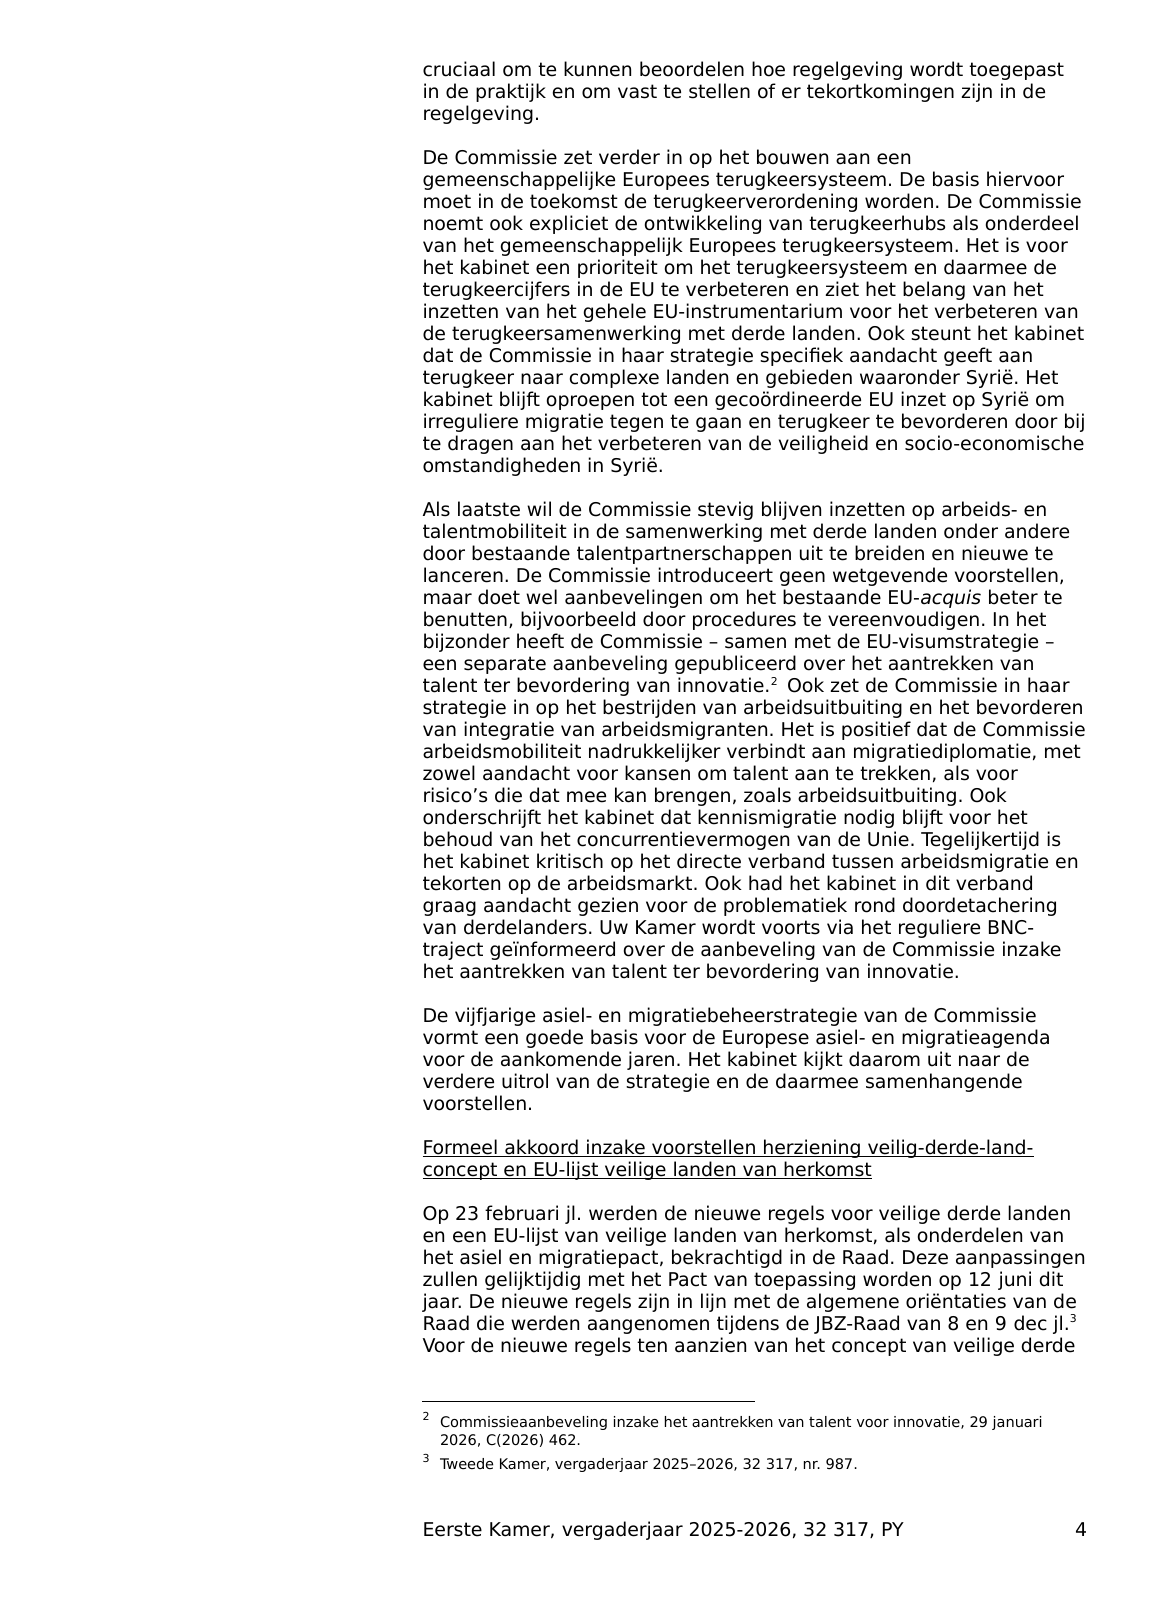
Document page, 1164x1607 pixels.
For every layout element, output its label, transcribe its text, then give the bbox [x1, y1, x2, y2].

text Als laatste wil de Commissie stevig blijven inzetten op arbeids- en talentmobiliteit in de samenwerking met derde landen onder andere door bestaande talentpartnerschappen uit te breiden en nieuwe te lanceren. De Commissie introduceert geen wetgevende voorstellen, maar doet wel aanbevelingen om het bestaande EU-acquis beter te benutten, bijvoorbeeld door procedures te vereenvoudigen. In het bijzonder heeft de Commissie – samen met de EU-visumstrategie – een separate aanbeveling gepubliceerd over het aantrekken van talent ter bevordering van innovatie. Ook zet de Commissie in haar strategie in op het bestrijden van arbeidsuitbuiting en het bevorderen van integratie van arbeidsmigranten. Het is positief dat de Commissie arbeidsmobiliteit nadrukkelijker verbindt aan migratiediplomatie, met zowel aandacht voor kansen om talent aan te trekken, als voor risico’s die dat mee kan brengen, zoals arbeidsuitbuiting. Ook onderschrijft het kabinet dat kennismigratie nodig blijft voor het behoud van het concurrentievermogen van de Unie. Tegelijkertijd is het kabinet kritisch op het directe verband tussen arbeidsmigratie en tekorten op de arbeidsmarkt. Ook had het kabinet in dit verband graag aandacht gezien voor de problematiek rond doordetachering van derdelanders. Uw Kamer wordt voorts via het reguliere BNC-traject geïnformeerd over de aanbeveling van de Commissie inzake het aantrekken van talent ter bevordering van innovatie. [422, 499, 1087, 983]
text cruciaal om te kunnen beoordelen hoe regelgeving wordt toegepast in de praktijk en om vast te stellen of er tekortkomingen zijn in de regelgeving. [422, 59, 1087, 125]
text Tweede Kamer, vergaderjaar 2025–2026, 32 317, nr. 987. [422, 1452, 1087, 1474]
text Commissieaanbeveling inzake het aantrekken van talent voor innovatie, 29 januari 2026, C(2026) 462. [422, 1410, 1087, 1449]
text De Commissie zet verder in op het bouwen aan een gemeenschappelijke Europees terugkeersysteem. De basis hiervoor moet in de toekomst de terugkeerverordening worden. De Commissie noemt ook expliciet de ontwikkeling van terugkeerhubs als onderdeel van het gemeenschappelijk Europees terugkeersysteem. Het is voor het kabinet een prioriteit om het terugkeersysteem en daarmee de terugkeercijfers in de EU te verbeteren en ziet het belang van het inzetten van het gehele EU-instrumentarium voor het verbeteren van de terugkeersamenwerking met derde landen. Ook steunt het kabinet dat de Commissie in haar strategie specifiek aandacht geeft aan terugkeer naar complexe landen en gebieden waaronder Syrië. Het kabinet blijft oproepen tot een gecoördineerde EU inzet op Syrië om irreguliere migratie tegen te gaan en terugkeer te bevorderen door bij te dragen aan het verbeteren van de veiligheid en socio-economische omstandigheden in Syrië. [422, 147, 1087, 477]
subtitle Formeel akkoord inzake voorstellen herziening veilig-derde-land-concept en EU-lijst veilige landen van herkomst [422, 1137, 1087, 1181]
text De vijfjarige asiel- en migratiebeheerstrategie van de Commissie vormt een goede basis voor de Europese asiel- en migratieagenda voor de aankomende jaren. Het kabinet kijkt daarom uit naar de verdere uitrol van de strategie en de daarmee samenhangende voorstellen. [422, 1005, 1087, 1115]
text Op 23 februari jl. werden de nieuwe regels voor veilige derde landen en een EU-lijst van veilige landen van herkomst, als onderdelen van het asiel en migratiepact, bekrachtigd in de Raad. Deze aanpassingen zullen gelijktijdig met het Pact van toepassing worden op 12 juni dit jaar. De nieuwe regels zijn in lijn met de algemene oriëntaties van de Raad die werden aangenomen tijdens de JBZ-Raad van 8 en 9 dec jl. Voor de nieuwe regels ten aanzien van het concept van veilige derde [422, 1203, 1087, 1357]
